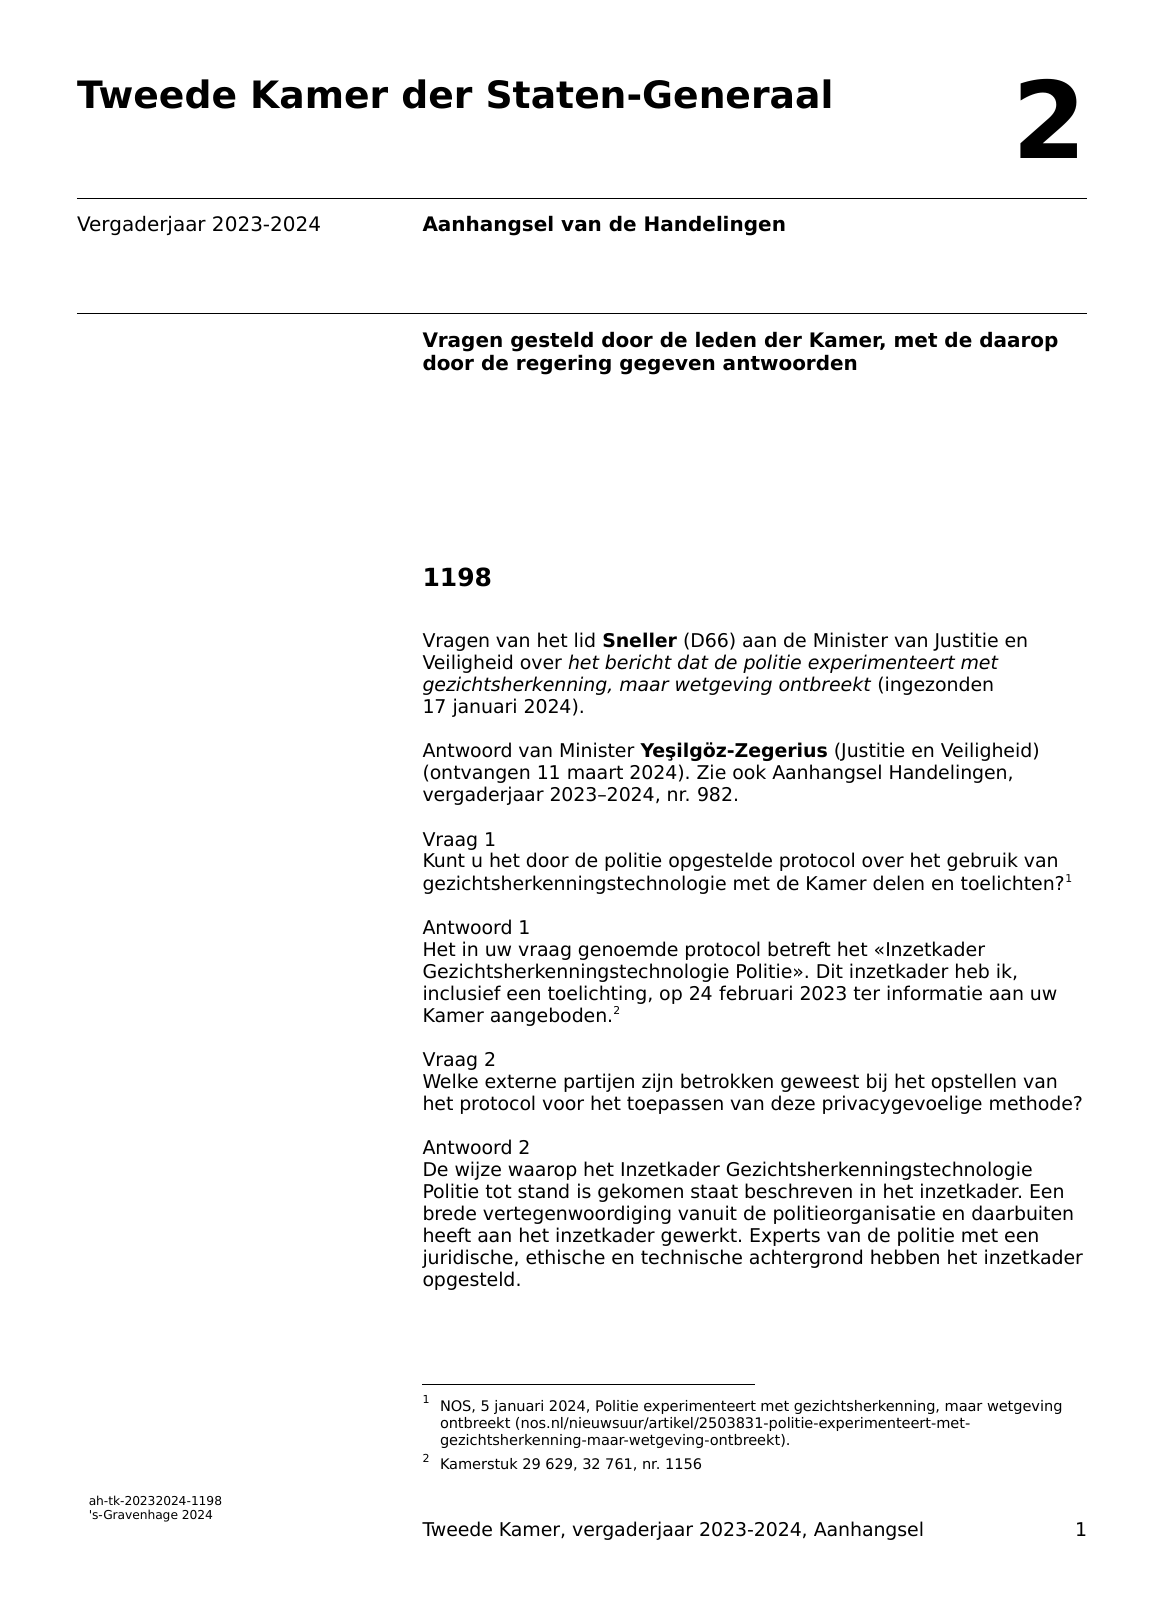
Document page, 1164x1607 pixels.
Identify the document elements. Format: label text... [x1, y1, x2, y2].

text Vraag 2 [422, 1049, 1087, 1071]
table_cell Vragen gesteld door de leden der Kamer, met de daarop door de regering gegeven antwoorden [422, 314, 1087, 375]
text Kunt u het door de politie opgestelde protocol over het gebruik van gezichtsherkenningstechnologie met de Kamer delen en toelichten? [422, 850, 1087, 894]
text ah-tk-20232024-1198 [88, 1494, 323, 1508]
text Welke externe partijen zijn betrokken geweest bij het opstellen van het protocol voor het toepassen van deze privacygevoelige methode? [422, 1071, 1087, 1114]
text 's-Gravenhage 2024 [88, 1508, 323, 1522]
table_cell [77, 314, 422, 375]
text Antwoord 1 [422, 917, 1087, 938]
table_cell Aanhangsel van de Handelingen [422, 199, 1087, 313]
text Het in uw vraag genoemde protocol betreft het «Inzetkader Gezichtsherkenningstechnologie Politie». Dit inzetkader heb ik, inclusief een toelichting, op 24 februari 2023 ter informatie aan uw Kamer aangeboden. [422, 938, 1087, 1026]
text NOS, 5 januari 2024, Politie experimenteert met gezichtsherkenning, maar wetgeving ontbreekt (nos.nl/nieuwsuur/artikel/2503831-politie-experimenteert-met-gezichtsherkenning-maar-wetgeving-ontbreekt). [422, 1393, 1087, 1449]
table_cell Vergaderjaar 2023-2024 [77, 199, 422, 313]
text 1198 [422, 563, 1087, 592]
text Kamerstuk 29 629, 32 761, nr. 1156 [422, 1452, 1087, 1474]
text De wijze waarop het Inzetkader Gezichtsherkenningstechnologie Politie tot stand is gekomen staat beschreven in het inzetkader. Een brede vertegenwoordiging vanuit de politieorganisatie en daarbuiten heeft aan het inzetkader gewerkt. Experts van de politie met een juridische, ethische en technische achtergrond hebben het inzetkader opgesteld. [422, 1159, 1087, 1291]
table_header Tweede Kamer der Staten-Generaal [77, 59, 886, 198]
table_header 2 [886, 59, 1087, 198]
text Antwoord 2 [422, 1137, 1087, 1159]
text Antwoord van Minister Yeşilgöz-Zegerius (Justitie en Veiligheid) (ontvangen 11 maart 2024). Zie ook Aanhangsel Handelingen, vergaderjaar 2023–2024, nr. 982. [422, 740, 1087, 806]
text Vragen van het lid Sneller (D66) aan de Minister van Justitie en Veiligheid over het bericht dat de politie experimenteert met gezichtsherkenning, maar wetgeving ontbreekt (ingezonden 17 januari 2024). [422, 630, 1087, 718]
text Vraag 1 [422, 828, 1087, 850]
